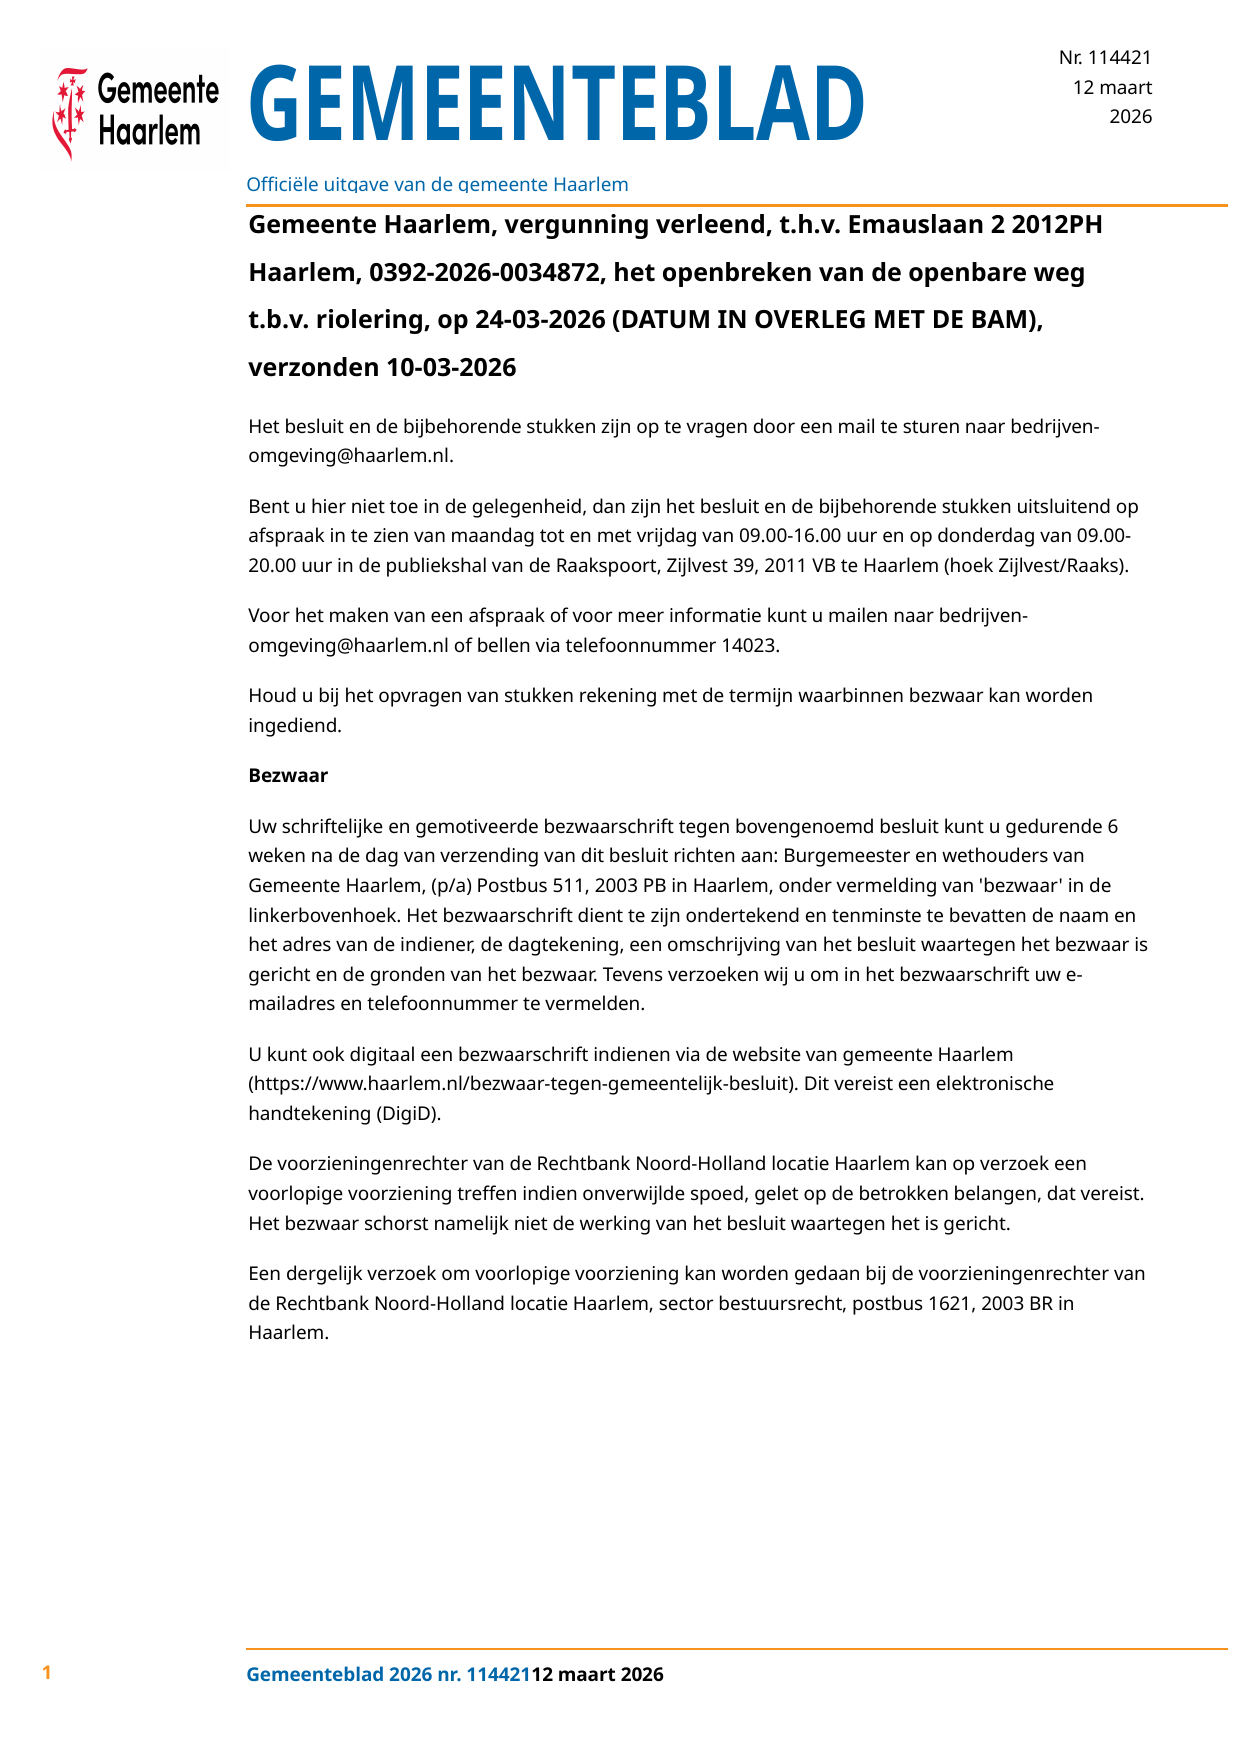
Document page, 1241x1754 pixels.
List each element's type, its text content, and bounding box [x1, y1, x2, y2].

text Bent u hier niet toe in de gelegenheid, dan zijn het besluit en de bijbehorende stukken uitsluitend op afspraak in te zien van maandag tot en met vrijdag van 09.00-16.00 uur en op donderdag van 09.00-20.00 uur in de publiekshal van de Raakspoort, Zijlvest 39, 2011 VB te Haarlem (hoek Zijlvest/Raaks). [248, 493, 1152, 578]
text Houd u bij het opvragen van stukken rekening met de termijn waarbinnen bezwaar kan worden ingediend. [248, 683, 1152, 738]
picture [41, 47, 231, 172]
text Voor het maken van een afspraak of voor meer informatie kunt u mailen naar bedrijven-omgeving@haarlem.nl of bellen via telefoonnummer 14023. [248, 603, 1152, 658]
text Bezwaar [248, 763, 1152, 788]
text Gemeente Haarlem, vergunning verleend, t.h.v. Emauslaan 2 2012PH Haarlem, 0392-2026-0034872, het openbreken van de openbare weg t.b.v. riolering, op 24-03-2026 (DATUM IN OVERLEG MET DE BAM), verzonden 10-03-2026 [248, 207, 1152, 384]
text Het besluit en de bijbehorende stukken zijn op te vragen door een mail te sturen naar bedrijven-omgeving@haarlem.nl. [248, 413, 1152, 468]
text U kunt ook digitaal een bezwaarschrift indienen via de website van gemeente Haarlem (https://www.haarlem.nl/bezwaar-tegen-gemeentelijk-besluit). Dit vereist een elektronische handtekening (DigiD). [248, 1041, 1152, 1126]
text De voorzieningenrechter van de Rechtbank Noord-Holland locatie Haarlem kan op verzoek een voorlopige voorziening treffen indien onverwijlde spoed, gelet op de betrokken belangen, dat vereist. Het bezwaar schorst namelijk niet de werking van het besluit waartegen het is gericht. [248, 1151, 1152, 1236]
text Uw schriftelijke en gemotiveerde bezwaarschrift tegen bovengenoemd besluit kunt u gedurende 6 weken na de dag van verzending van dit besluit richten aan: Burgemeester en wethouders van Gemeente Haarlem, (p/a) Postbus 511, 2003 PB in Haarlem, onder vermelding van 'bezwaar' in de linkerbovenhoek. Het bezwaarschrift dient te zijn ondertekend en tenminste te bevatten de naam en het adres van de indiener, de dagtekening, een omschrijving van het besluit waartegen het bezwaar is gericht en de gronden van het bezwaar. Tevens verzoeken wij u om in het bezwaarschrift uw e-mailadres en telefoonnummer te vermelden. [248, 813, 1152, 1016]
text Een dergelijk verzoek om voorlopige voorziening kan worden gedaan bij de voorzieningenrechter van de Rechtbank Noord-Holland locatie Haarlem, sector bestuursrecht, postbus 1621, 2003 BR in Haarlem. [248, 1260, 1152, 1345]
